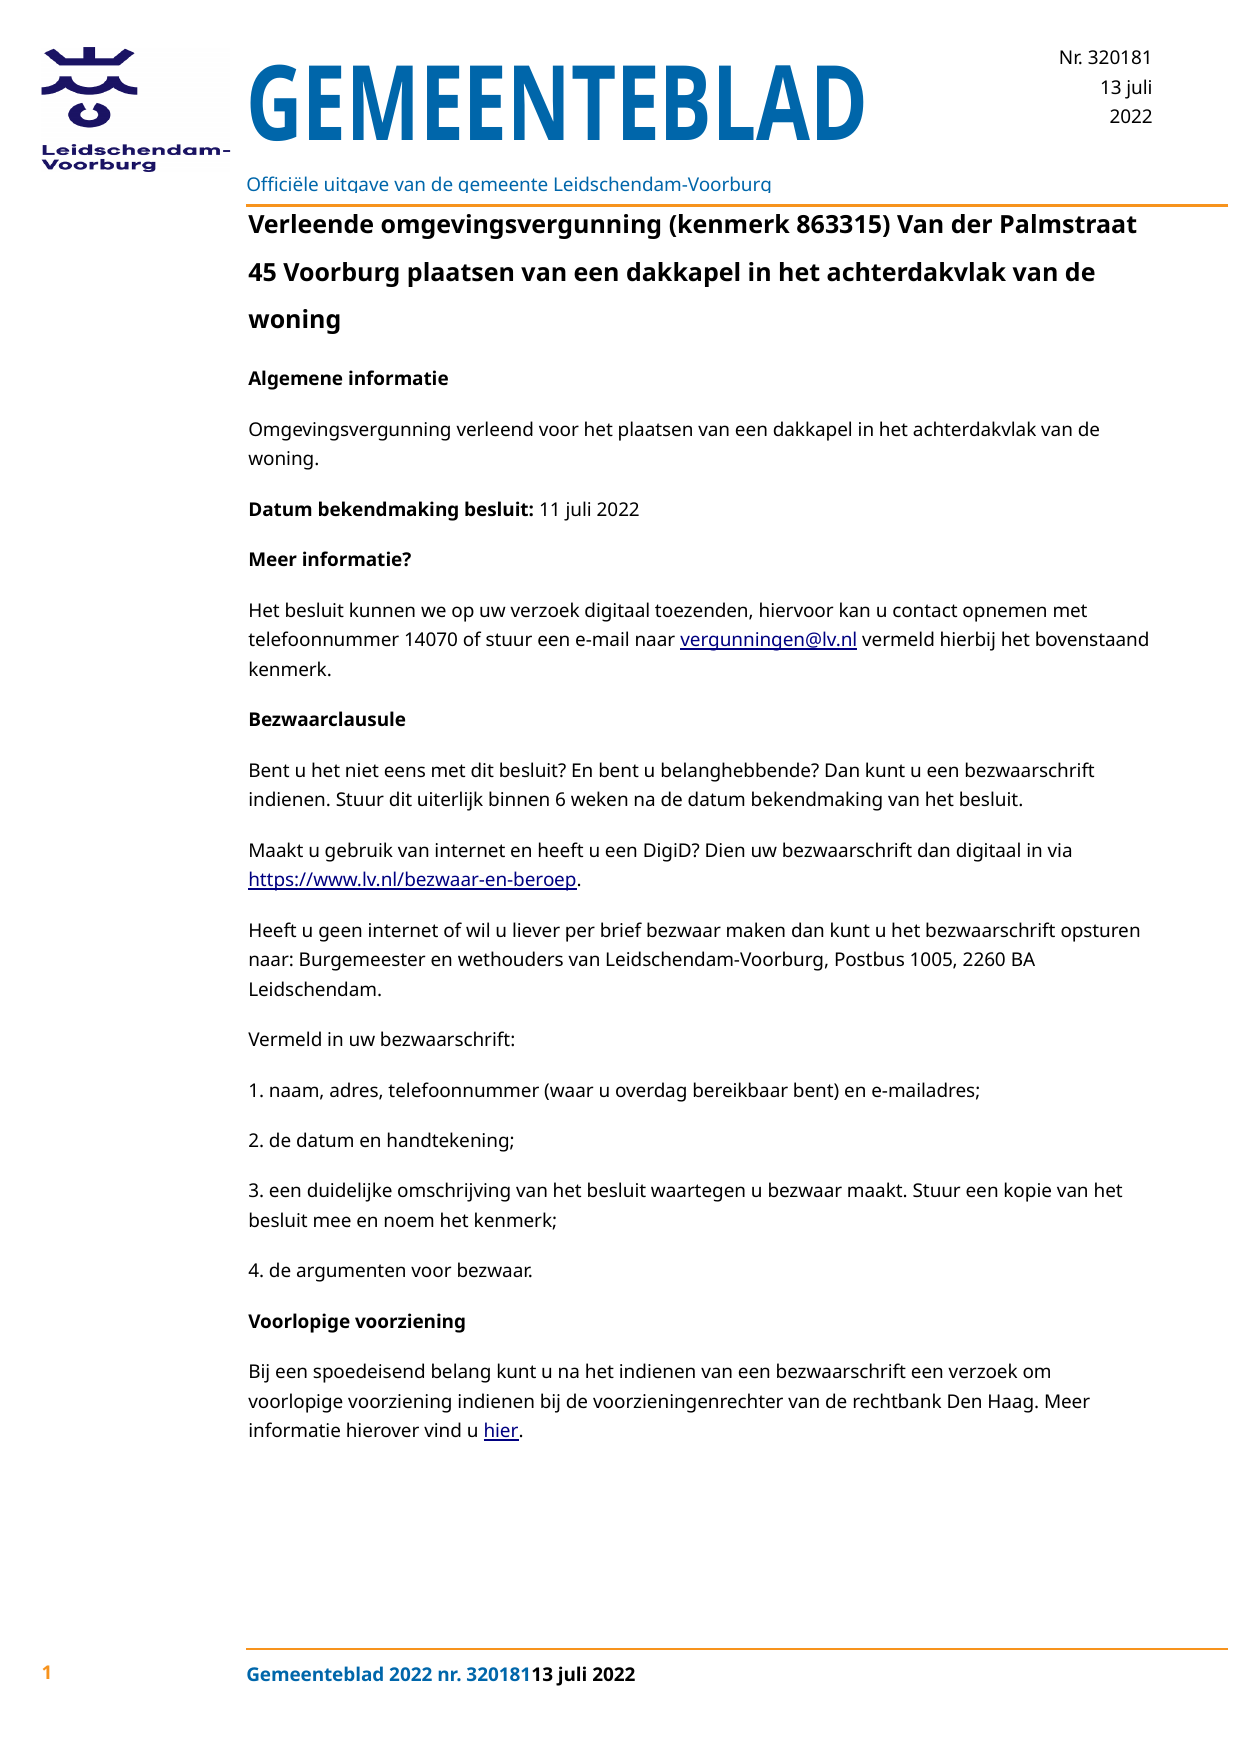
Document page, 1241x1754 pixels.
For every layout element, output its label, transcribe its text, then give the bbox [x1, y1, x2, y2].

text Voorlopige voorziening [248, 1308, 1152, 1334]
text Verleende omgevingsvergunning (kenmerk 863315) Van der Palmstraat 45 Voorburg plaatsen van een dakkapel in het achterdakvlak van de woning [248, 207, 1152, 336]
text 4. de argumenten voor bezwaar. [248, 1258, 1152, 1283]
text Heeft u geen internet of wil u liever per brief bezwaar maken dan kunt u het bezwaarschrift opsturen naar: Burgemeester en wethouders van Leidschendam-Voorburg, Postbus 1005, 2260 BA Leidschendam. [248, 917, 1152, 1002]
text Algemene informatie [248, 366, 1152, 391]
text Bij een spoedeisend belang kunt u na het indienen van een bezwaarschrift een verzoek om voorlopige voorziening indienen bij de voorzieningenrechter van de rechtbank Den Haag. Meer informatie hierover vind u hier. [248, 1358, 1152, 1443]
text Meer informatie? [248, 546, 1152, 572]
text 2. de datum en handtekening; [248, 1127, 1152, 1153]
text Maakt u gebruik van internet en heeft u een DigiD? Dien uw bezwaarschrift dan digitaal in via https://www.lv.nl/bezwaar-en-beroep. [248, 837, 1152, 892]
text 3. een duidelijke omschrijving van het besluit waartegen u bezwaar maakt. Stuur een kopie van het besluit mee en noem het kenmerk; [248, 1178, 1152, 1233]
picture [41, 47, 231, 172]
text Vermeld in uw bezwaarschrift: [248, 1026, 1152, 1052]
text Het besluit kunnen we op uw verzoek digitaal toezenden, hiervoor kan u contact opnemen met telefoonnummer 14070 of stuur een e-mail naar vergunningen@lv.nl vermeld hierbij het bovenstaand kenmerk. [248, 597, 1152, 682]
text Bent u het niet eens met dit besluit? En bent u belanghebbende? Dan kunt u een bezwaarschrift indienen. Stuur dit uiterlijk binnen 6 weken na de datum bekendmaking van het besluit. [248, 757, 1152, 812]
text Datum bekendmaking besluit: 11 juli 2022 [248, 496, 1152, 522]
text Omgevingsvergunning verleend voor het plaatsen van een dakkapel in het achterdakvlak van de woning. [248, 416, 1152, 471]
text Bezwaarclausule [248, 706, 1152, 732]
text 1. naam, adres, telefoonnummer (waar u overdag bereikbaar bent) en e-mailadres; [248, 1077, 1152, 1102]
